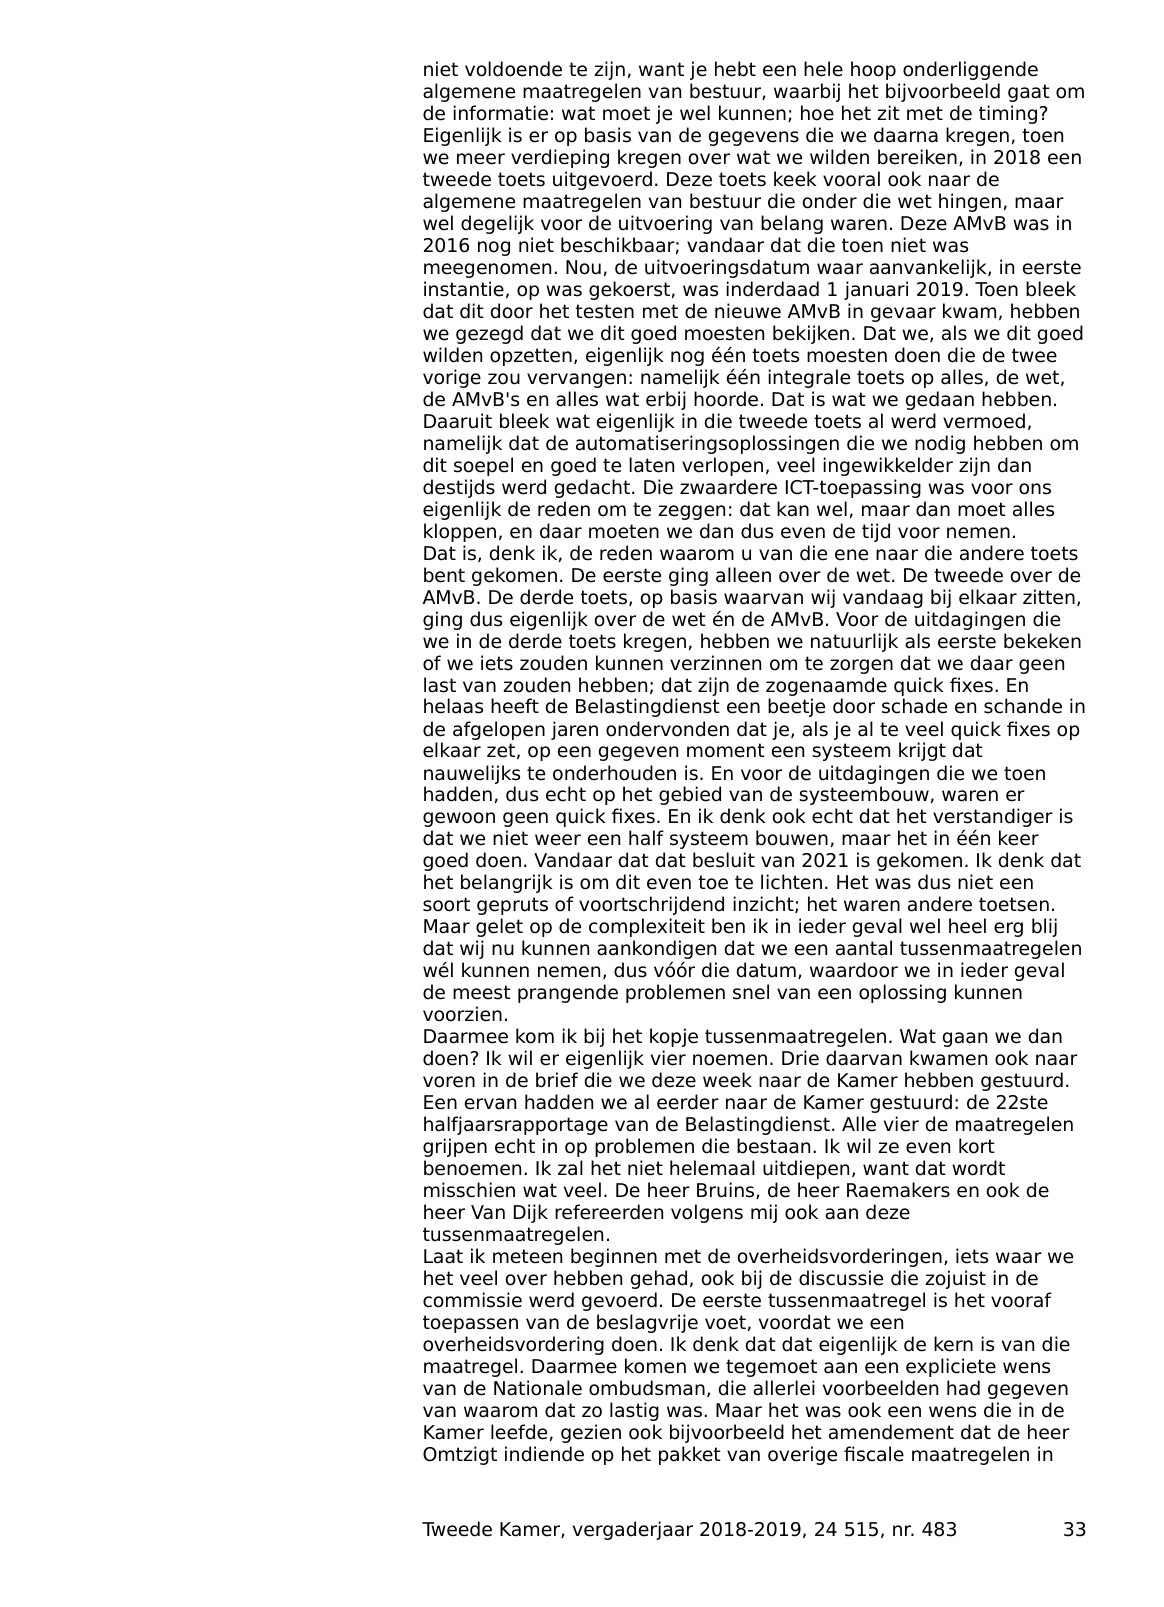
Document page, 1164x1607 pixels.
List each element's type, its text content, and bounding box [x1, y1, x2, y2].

text Dat is, denk ik, de reden waarom u van die ene naar die andere toets bent gekomen. De eerste ging alleen over de wet. De tweede over de AMvB. De derde toets, op basis waarvan wij vandaag bij elkaar zitten, ging dus eigenlijk over de wet én de AMvB. Voor de uitdagingen die we in de derde toets kregen, hebben we natuurlijk als eerste bekeken of we iets zouden kunnen verzinnen om te zorgen dat we daar geen last van zouden hebben; dat zijn de zogenaamde quick fixes. En helaas heeft de Belastingdienst een beetje door schade en schande in de afgelopen jaren ondervonden dat je, als je al te veel quick fixes op elkaar zet, op een gegeven moment een systeem krijgt dat nauwelijks te onderhouden is. En voor de uitdagingen die we toen hadden, dus echt op het gebied van de systeembouw, waren er gewoon geen quick fixes. En ik denk ook echt dat het verstandiger is dat we niet weer een half systeem bouwen, maar het in één keer goed doen. Vandaar dat dat besluit van 2021 is gekomen. Ik denk dat het belangrijk is om dit even toe te lichten. Het was dus niet een soort gepruts of voortschrijdend inzicht; het waren andere toetsen. Maar gelet op de complexiteit ben ik in ieder geval wel heel erg blij dat wij nu kunnen aankondigen dat we een aantal tussenmaatregelen wél kunnen nemen, dus vóór die datum, waardoor we in ieder geval de meest prangende problemen snel van een oplossing kunnen voorzien. [422, 543, 1087, 1026]
text Laat ik meteen beginnen met de overheidsvorderingen, iets waar we het veel over hebben gehad, ook bij de discussie die zojuist in de commissie werd gevoerd. De eerste tussenmaatregel is het vooraf toepassen van de beslagvrije voet, voordat we een overheidsvordering doen. Ik denk dat dat eigenlijk de kern is van die maatregel. Daarmee komen we tegemoet aan een expliciete wens van de Nationale ombudsman, die allerlei voorbeelden had gegeven van waarom dat zo lastig was. Maar het was ook een wens die in de Kamer leefde, gezien ook bijvoorbeeld het amendement dat de heer Omtzigt indiende op het pakket van overige fiscale maatregelen in [422, 1246, 1087, 1466]
text Daarmee kom ik bij het kopje tussenmaatregelen. Wat gaan we dan doen? Ik wil er eigenlijk vier noemen. Drie daarvan kwamen ook naar voren in de brief die we deze week naar de Kamer hebben gestuurd. Een ervan hadden we al eerder naar de Kamer gestuurd: de 22ste halfjaarsrapportage van de Belastingdienst. Alle vier de maatregelen grijpen echt in op problemen die bestaan. Ik wil ze even kort benoemen. Ik zal het niet helemaal uitdiepen, want dat wordt misschien wat veel. De heer Bruins, de heer Raemakers en ook de heer Van Dijk refereerden volgens mij ook aan deze tussenmaatregelen. [422, 1026, 1087, 1246]
text niet voldoende te zijn, want je hebt een hele hoop onderliggende algemene maatregelen van bestuur, waarbij het bijvoorbeeld gaat om de informatie: wat moet je wel kunnen; hoe het zit met de timing? Eigenlijk is er op basis van de gegevens die we daarna kregen, toen we meer verdieping kregen over wat we wilden bereiken, in 2018 een tweede toets uitgevoerd. Deze toets keek vooral ook naar de algemene maatregelen van bestuur die onder die wet hingen, maar wel degelijk voor de uitvoering van belang waren. Deze AMvB was in 2016 nog niet beschikbaar; vandaar dat die toen niet was meegenomen. Nou, de uitvoeringsdatum waar aanvankelijk, in eerste instantie, op was gekoerst, was inderdaad 1 januari 2019. Toen bleek dat dit door het testen met de nieuwe AMvB in gevaar kwam, hebben we gezegd dat we dit goed moesten bekijken. Dat we, als we dit goed wilden opzetten, eigenlijk nog één toets moesten doen die de twee vorige zou vervangen: namelijk één integrale toets op alles, de wet, de AMvB's en alles wat erbij hoorde. Dat is wat we gedaan hebben. Daaruit bleek wat eigenlijk in die tweede toets al werd vermoed, namelijk dat de automatiseringsoplossingen die we nodig hebben om dit soepel en goed te laten verlopen, veel ingewikkelder zijn dan destijds werd gedacht. Die zwaardere ICT-toepassing was voor ons eigenlijk de reden om te zeggen: dat kan wel, maar dan moet alles kloppen, en daar moeten we dan dus even de tijd voor nemen. [422, 59, 1087, 543]
